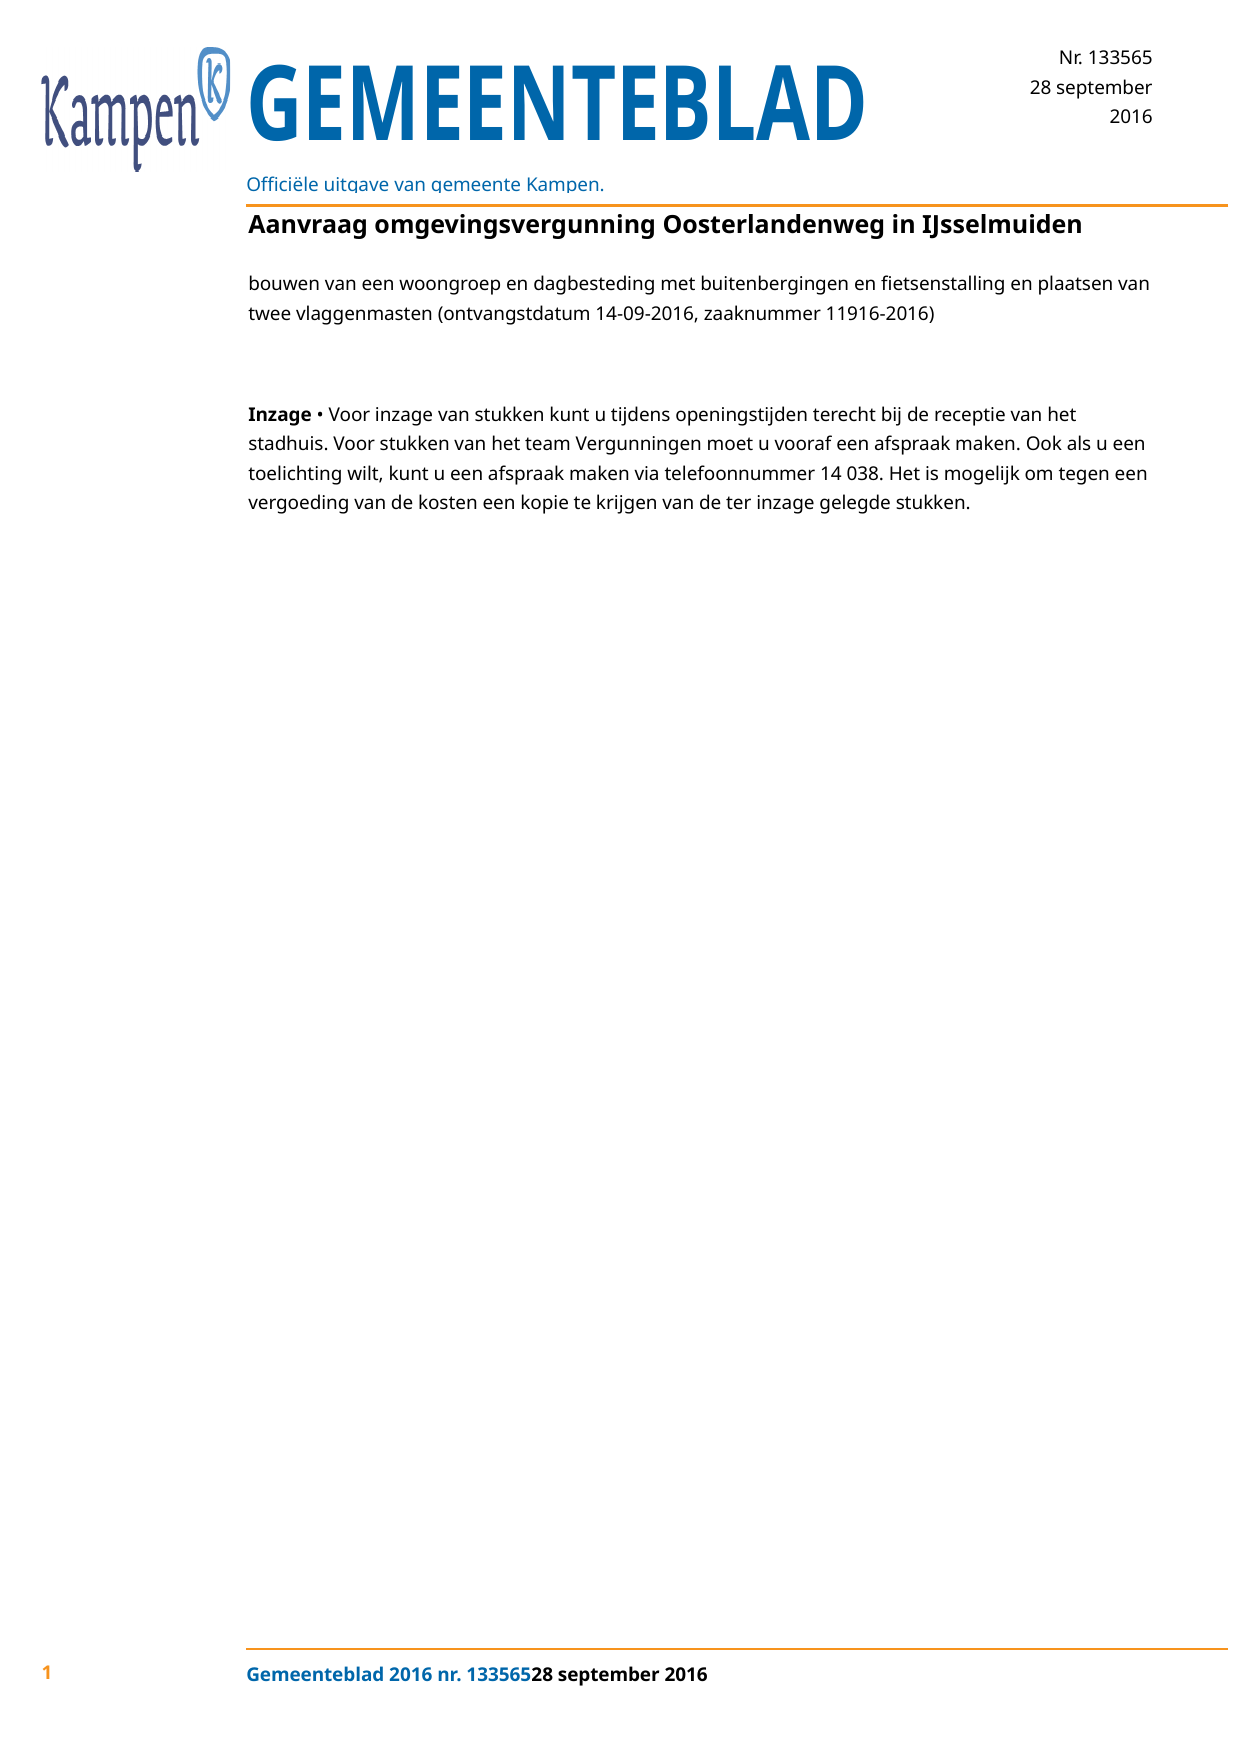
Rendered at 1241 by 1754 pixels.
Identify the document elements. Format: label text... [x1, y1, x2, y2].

text Inzage • Voor inzage van stukken kunt u tijdens openingstijden terecht bij de receptie van het stadhuis. Voor stukken van het team Vergunningen moet u vooraf een afspraak maken. Ook als u een toelichting wilt, kunt u een afspraak maken via telefoonnummer 14 038. Het is mogelijk om tegen een vergoeding van de kosten een kopie te krijgen van de ter inzage gelegde stukken. [248, 401, 1152, 515]
picture [41, 47, 231, 172]
text bouwen van een woongroep en dagbesteding met buitenbergingen en fietsenstalling en plaatsen van twee vlaggenmasten (ontvangstdatum 14-09-2016, zaaknummer 11916-2016) [248, 270, 1152, 326]
text Aanvraag omgevingsvergunning Oosterlandenweg in IJsselmuiden [248, 207, 1152, 241]
